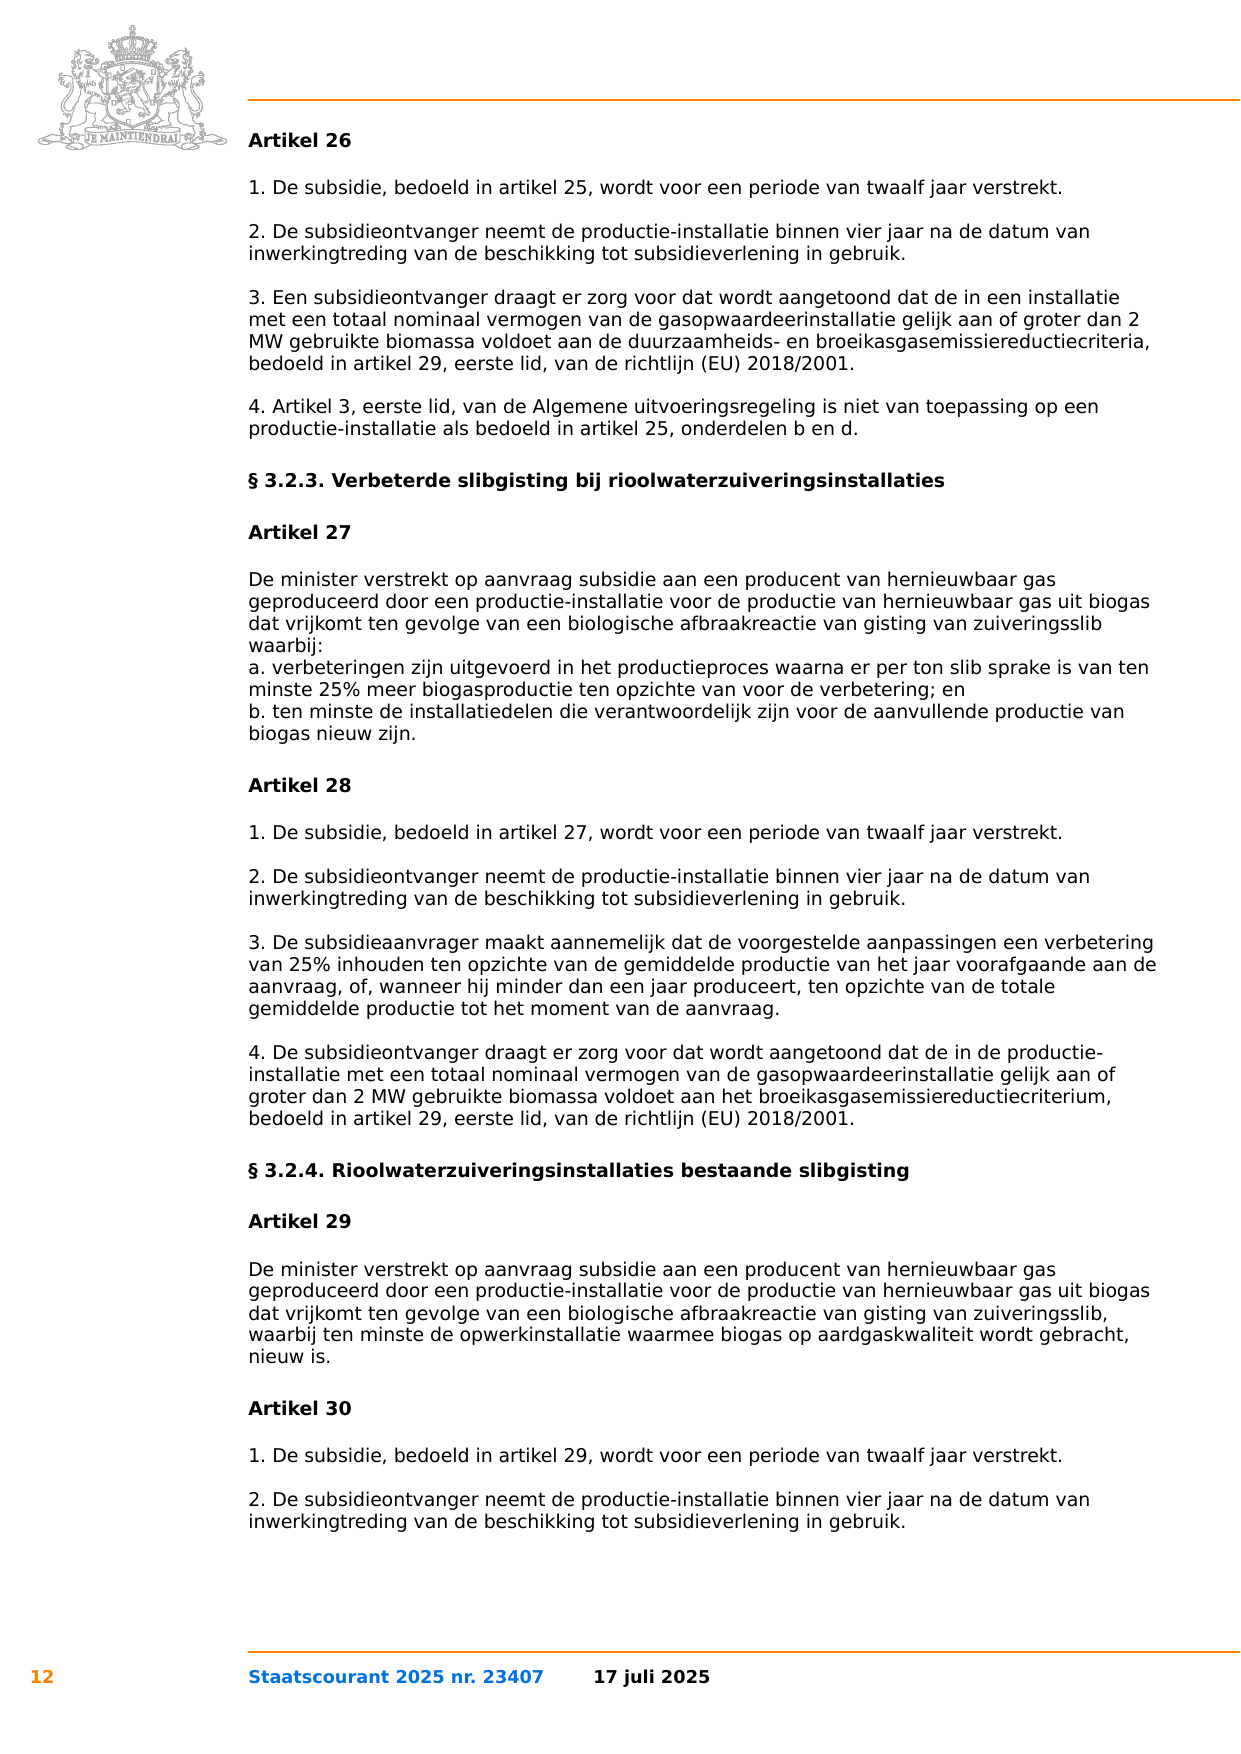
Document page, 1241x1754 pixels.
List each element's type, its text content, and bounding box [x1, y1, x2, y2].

text De minister verstrekt op aanvraag subsidie aan een producent van hernieuwbaar gas geproduceerd door een productie-installatie voor de productie van hernieuwbaar gas uit biogas dat vrijkomt ten gevolge van een biologische afbraakreactie van gisting van zuiveringsslib, waarbij ten minste de opwerkinstallatie waarmee biogas op aardgaskwaliteit wordt gebracht, nieuw is. [248, 1258, 1163, 1368]
text 3. De subsidieaanvrager maakt aannemelijk dat de voorgestelde aanpassingen een verbetering van 25% inhouden ten opzichte van de gemiddelde productie van het jaar voorafgaande aan de aanvraag, of, wanneer hij minder dan een jaar produceert, ten opzichte van de totale gemiddelde productie tot het moment van de aanvraag. [248, 932, 1163, 1020]
subtitle Artikel 28 [248, 775, 1163, 797]
subtitle § 3.2.3. Verbeterde slibgisting bij rioolwaterzuiveringsinstallaties [248, 470, 1163, 492]
picture [38, 25, 227, 150]
text 2. De subsidieontvanger neemt de productie-installatie binnen vier jaar na de datum van inwerkingtreding van de beschikking tot subsidieverlening in gebruik. [248, 1489, 1163, 1533]
text a. verbeteringen zijn uitgevoerd in het productieproces waarna er per ton slib sprake is van ten minste 25% meer biogasproductie ten opzichte van voor de verbetering; en [248, 657, 1163, 701]
text De minister verstrekt op aanvraag subsidie aan een producent van hernieuwbaar gas geproduceerd door een productie-installatie voor de productie van hernieuwbaar gas uit biogas dat vrijkomt ten gevolge van een biologische afbraakreactie van gisting van zuiveringsslib waarbij: [248, 569, 1163, 657]
text 1. De subsidie, bedoeld in artikel 27, wordt voor een periode van twaalf jaar verstrekt. [248, 822, 1163, 844]
subtitle § 3.2.4. Rioolwaterzuiveringsinstallaties bestaande slibgisting [248, 1159, 1163, 1181]
text b. ten minste de installatiedelen die verantwoordelijk zijn voor de aanvullende productie van biogas nieuw zijn. [248, 701, 1163, 745]
text 1. De subsidie, bedoeld in artikel 29, wordt voor een periode van twaalf jaar verstrekt. [248, 1445, 1163, 1467]
text 4. Artikel 3, eerste lid, van de Algemene uitvoeringsregeling is niet van toepassing op een productie-installatie als bedoeld in artikel 25, onderdelen b en d. [248, 396, 1163, 440]
subtitle Artikel 27 [248, 522, 1163, 544]
text 2. De subsidieontvanger neemt de productie-installatie binnen vier jaar na de datum van inwerkingtreding van de beschikking tot subsidieverlening in gebruik. [248, 866, 1163, 910]
text 1. De subsidie, bedoeld in artikel 25, wordt voor een periode van twaalf jaar verstrekt. [248, 177, 1163, 199]
text 2. De subsidieontvanger neemt de productie-installatie binnen vier jaar na de datum van inwerkingtreding van de beschikking tot subsidieverlening in gebruik. [248, 221, 1163, 265]
text 3. Een subsidieontvanger draagt er zorg voor dat wordt aangetoond dat de in een installatie met een totaal nominaal vermogen van de gasopwaardeerinstallatie gelijk aan of groter dan 2 MW gebruikte biomassa voldoet aan de duurzaamheids- en broeikasgasemissiereductiecriteria, bedoeld in artikel 29, eerste lid, van de richtlijn (EU) 2018/2001. [248, 287, 1163, 374]
subtitle Artikel 29 [248, 1211, 1163, 1233]
subtitle Artikel 26 [248, 130, 1163, 152]
subtitle Artikel 30 [248, 1398, 1163, 1420]
text 4. De subsidieontvanger draagt er zorg voor dat wordt aangetoond dat de in de productie-installatie met een totaal nominaal vermogen van de gasopwaardeerinstallatie gelijk aan of groter dan 2 MW gebruikte biomassa voldoet aan het broeikasgasemissiereductiecriterium, bedoeld in artikel 29, eerste lid, van de richtlijn (EU) 2018/2001. [248, 1042, 1163, 1129]
